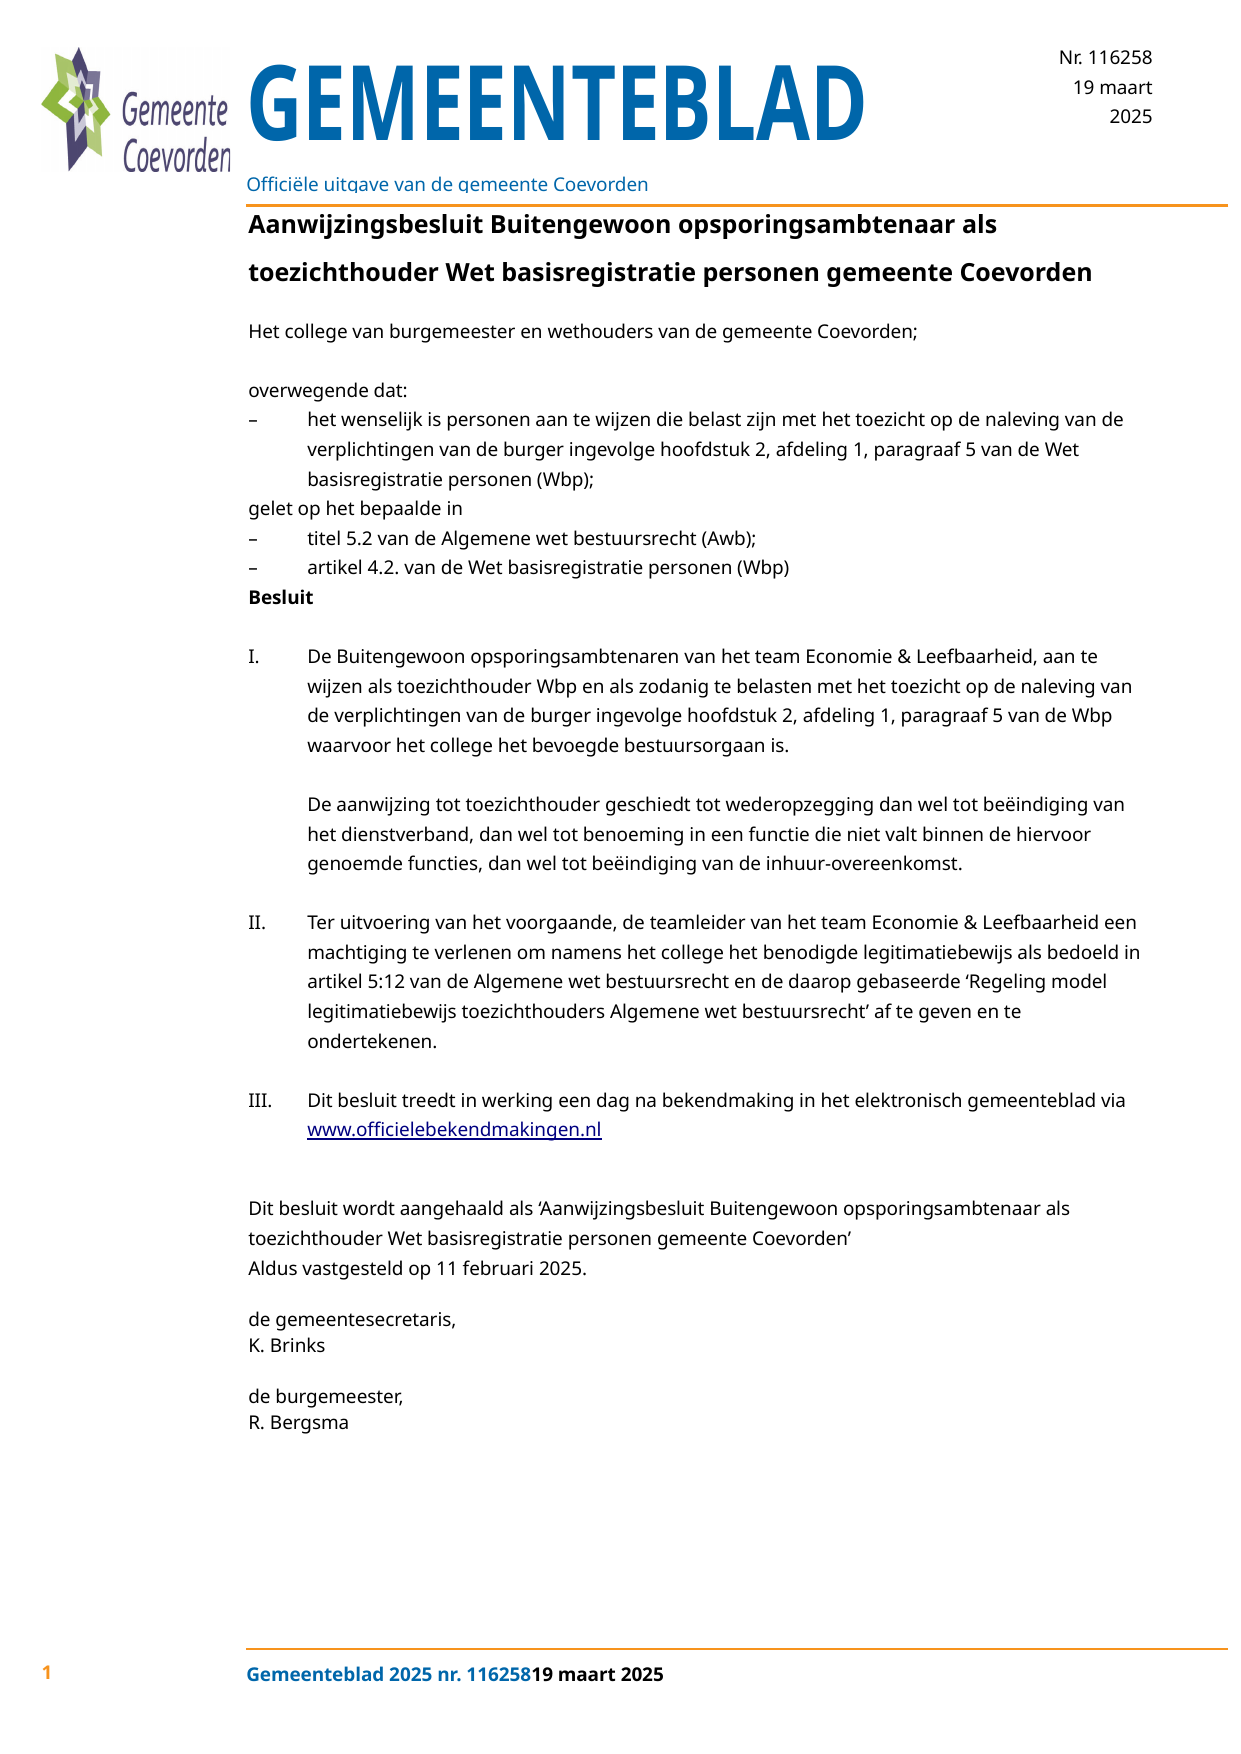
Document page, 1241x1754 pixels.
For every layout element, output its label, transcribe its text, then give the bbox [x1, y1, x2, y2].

text Het college van burgemeester en wethouders van de gemeente Coevorden; [248, 318, 1152, 344]
list artikel 4.2. van de Wet basisregistratie personen (Wbp) [248, 554, 1152, 580]
list titel 5.2 van de Algemene wet bestuursrecht (Awb); [248, 525, 1152, 551]
text Aanwijzingsbesluit Buitengewoon opsporingsambtenaar als toezichthouder Wet basisregistratie personen gemeente Coevorden [248, 207, 1152, 288]
text Aldus vastgesteld op 11 februari 2025. [248, 1255, 1152, 1280]
list De aanwijzing tot toezichthouder geschiedt tot wederopzegging dan wel tot beëindiging van het dienstverband, dan wel tot benoeming in een functie die niet valt binnen de hiervoor genoemde functies, dan wel tot beëindiging van de inhuur-overeenkomst. [248, 791, 1152, 876]
list het wenselijk is personen aan te wijzen die belast zijn met het toezicht op de naleving van de verplichtingen van de burger ingevolge hoofdstuk 2, afdeling 1, paragraaf 5 van de Wet basisregistratie personen (Wbp); [248, 407, 1152, 492]
text K. Brinks [248, 1332, 1152, 1358]
list De Buitengewoon opsporingsambtenaren van het team Economie & Leefbaarheid, aan te wijzen als toezichthouder Wbp en als zodanig te belasten met het toezicht op de naleving van de verplichtingen van de burger ingevolge hoofdstuk 2, afdeling 1, paragraaf 5 van de Wbp waarvoor het college het bevoegde bestuursorgaan is. [248, 643, 1152, 758]
text de burgemeester, [248, 1383, 1152, 1409]
text Besluit [248, 584, 1152, 610]
list Dit besluit treedt in werking een dag na bekendmaking in het elektronisch gemeenteblad via www.officielebekendmakingen.nl [248, 1087, 1152, 1142]
picture [41, 47, 231, 172]
text de gemeentesecretaris, [248, 1306, 1152, 1332]
list Ter uitvoering van het voorgaande, de teamleider van het team Economie & Leefbaarheid een machtiging te verlenen om namens het college het benodigde legitimatiebewijs als bedoeld in artikel 5:12 van de Algemene wet bestuursrecht en de daarop gebaseerde ‘Regeling model legitimatiebewijs toezichthouders Algemene wet bestuursrecht’ af te geven en te ondertekenen. [248, 909, 1152, 1054]
text R. Bergsma [248, 1409, 1152, 1435]
text gelet op het bepaalde in [248, 495, 1152, 521]
text overwegende dat: [248, 377, 1152, 403]
text Dit besluit wordt aangehaald als ‘Aanwijzingsbesluit Buitengewoon opsporingsambtenaar als toezichthouder Wet basisregistratie personen gemeente Coevorden’ [248, 1196, 1152, 1251]
